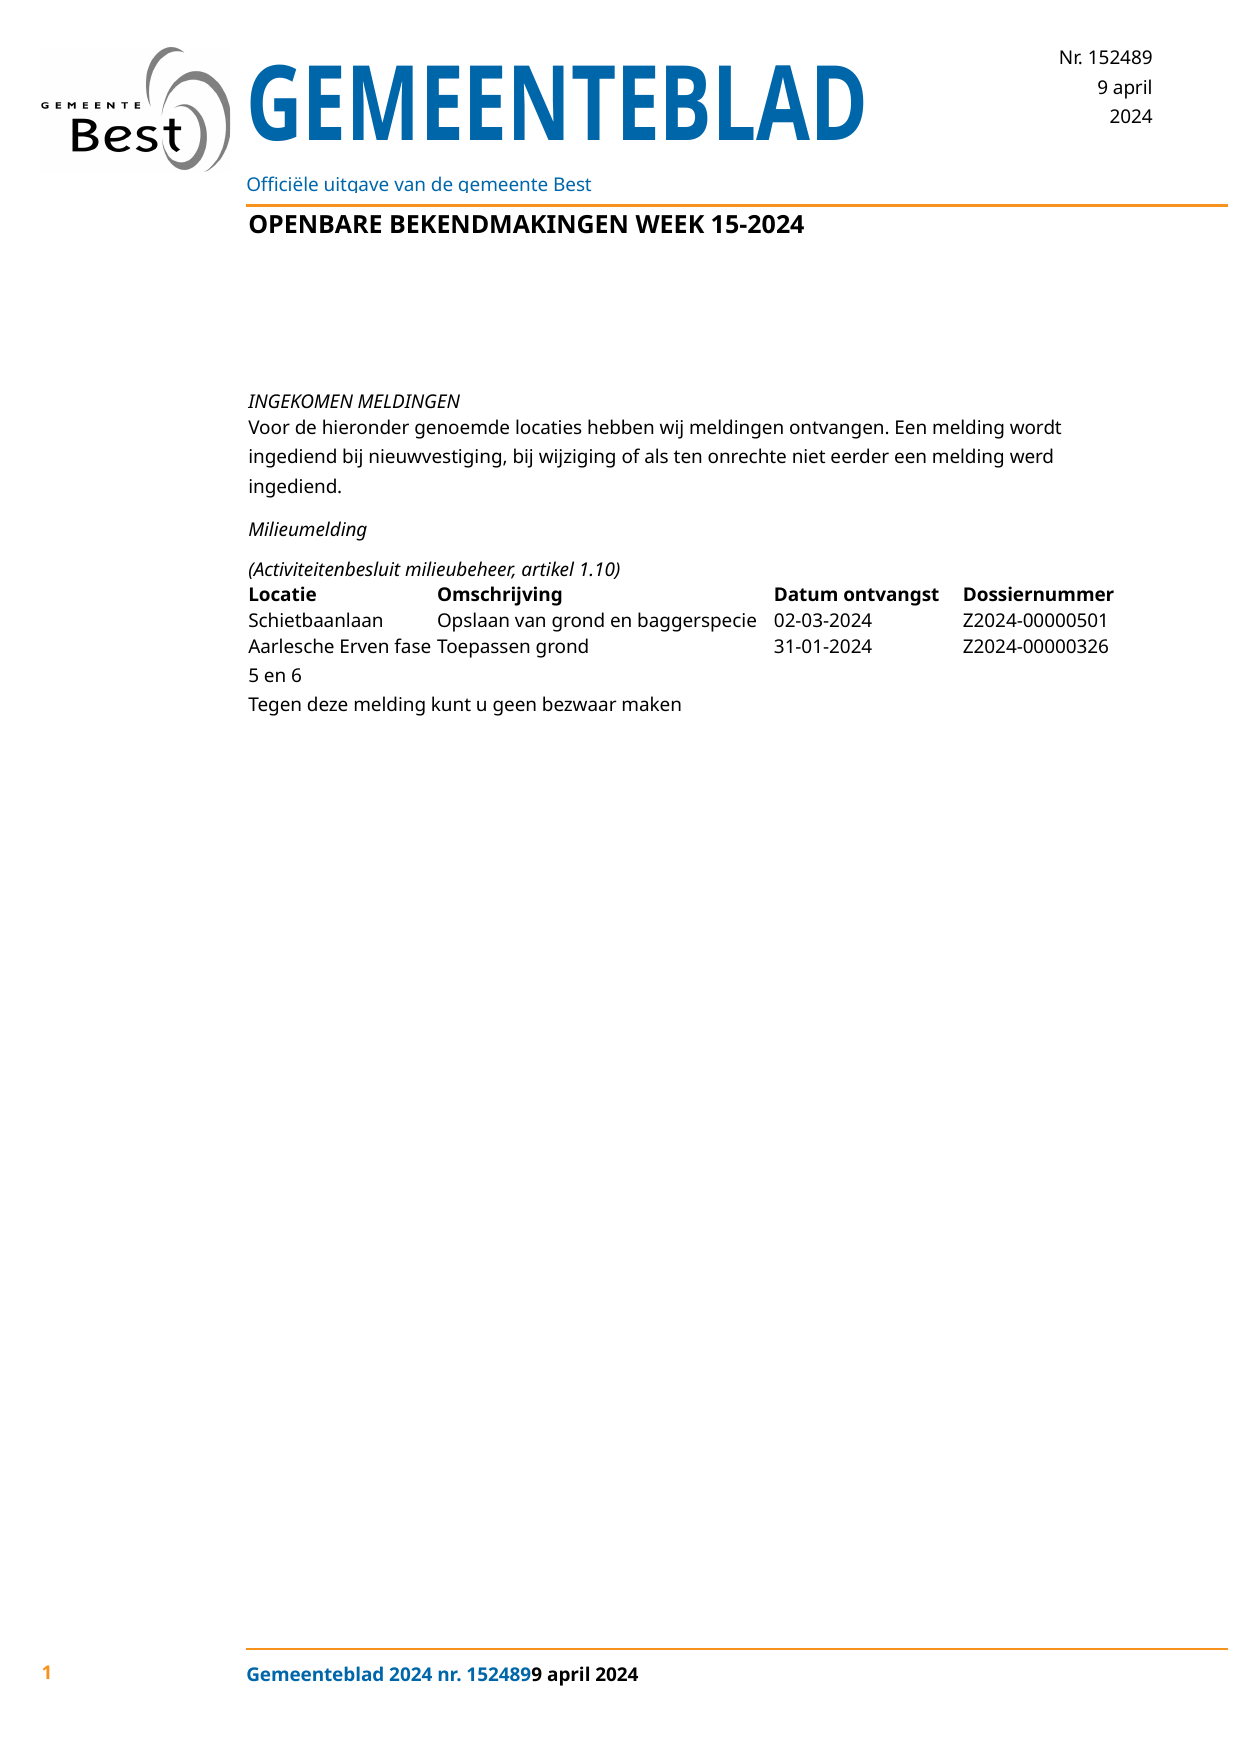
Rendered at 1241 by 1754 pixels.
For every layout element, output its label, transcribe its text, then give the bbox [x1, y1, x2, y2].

table_header Omschrijving [437, 582, 774, 607]
table_cell Aarlesche Erven fase 5 en 6 [248, 633, 437, 688]
text Tegen deze melding kunt u geen bezwaar maken [248, 692, 1152, 717]
table_cell Opslaan van grond en baggerspecie [437, 607, 774, 633]
text Voor de hieronder genoemde locaties hebben wij meldingen ontvangen. Een melding wordt ingediend bij nieuwvestiging, bij wijziging of als ten onrechte niet eerder een melding werd ingediend. [248, 414, 1152, 499]
table_header Dossiernummer [963, 582, 1152, 607]
table_cell Schietbaanlaan [248, 607, 437, 633]
table_cell Toepassen grond [437, 633, 774, 688]
table_cell 02-03-2024 [774, 607, 963, 633]
text OPENBARE BEKENDMAKINGEN WEEK 15-2024 [248, 207, 1152, 241]
table_cell Z2024-00000326 [963, 633, 1152, 688]
table_header Locatie [248, 582, 437, 607]
text INGEKOMEN MELDINGEN [248, 388, 1152, 414]
text (Activiteitenbesluit milieubeheer, artikel 1.10) [248, 556, 1152, 581]
table_header Datum ontvangst [774, 582, 963, 607]
text Milieumelding [248, 516, 1152, 542]
picture [41, 47, 231, 172]
table_cell Z2024-00000501 [963, 607, 1152, 633]
table_cell 31-01-2024 [774, 633, 963, 688]
